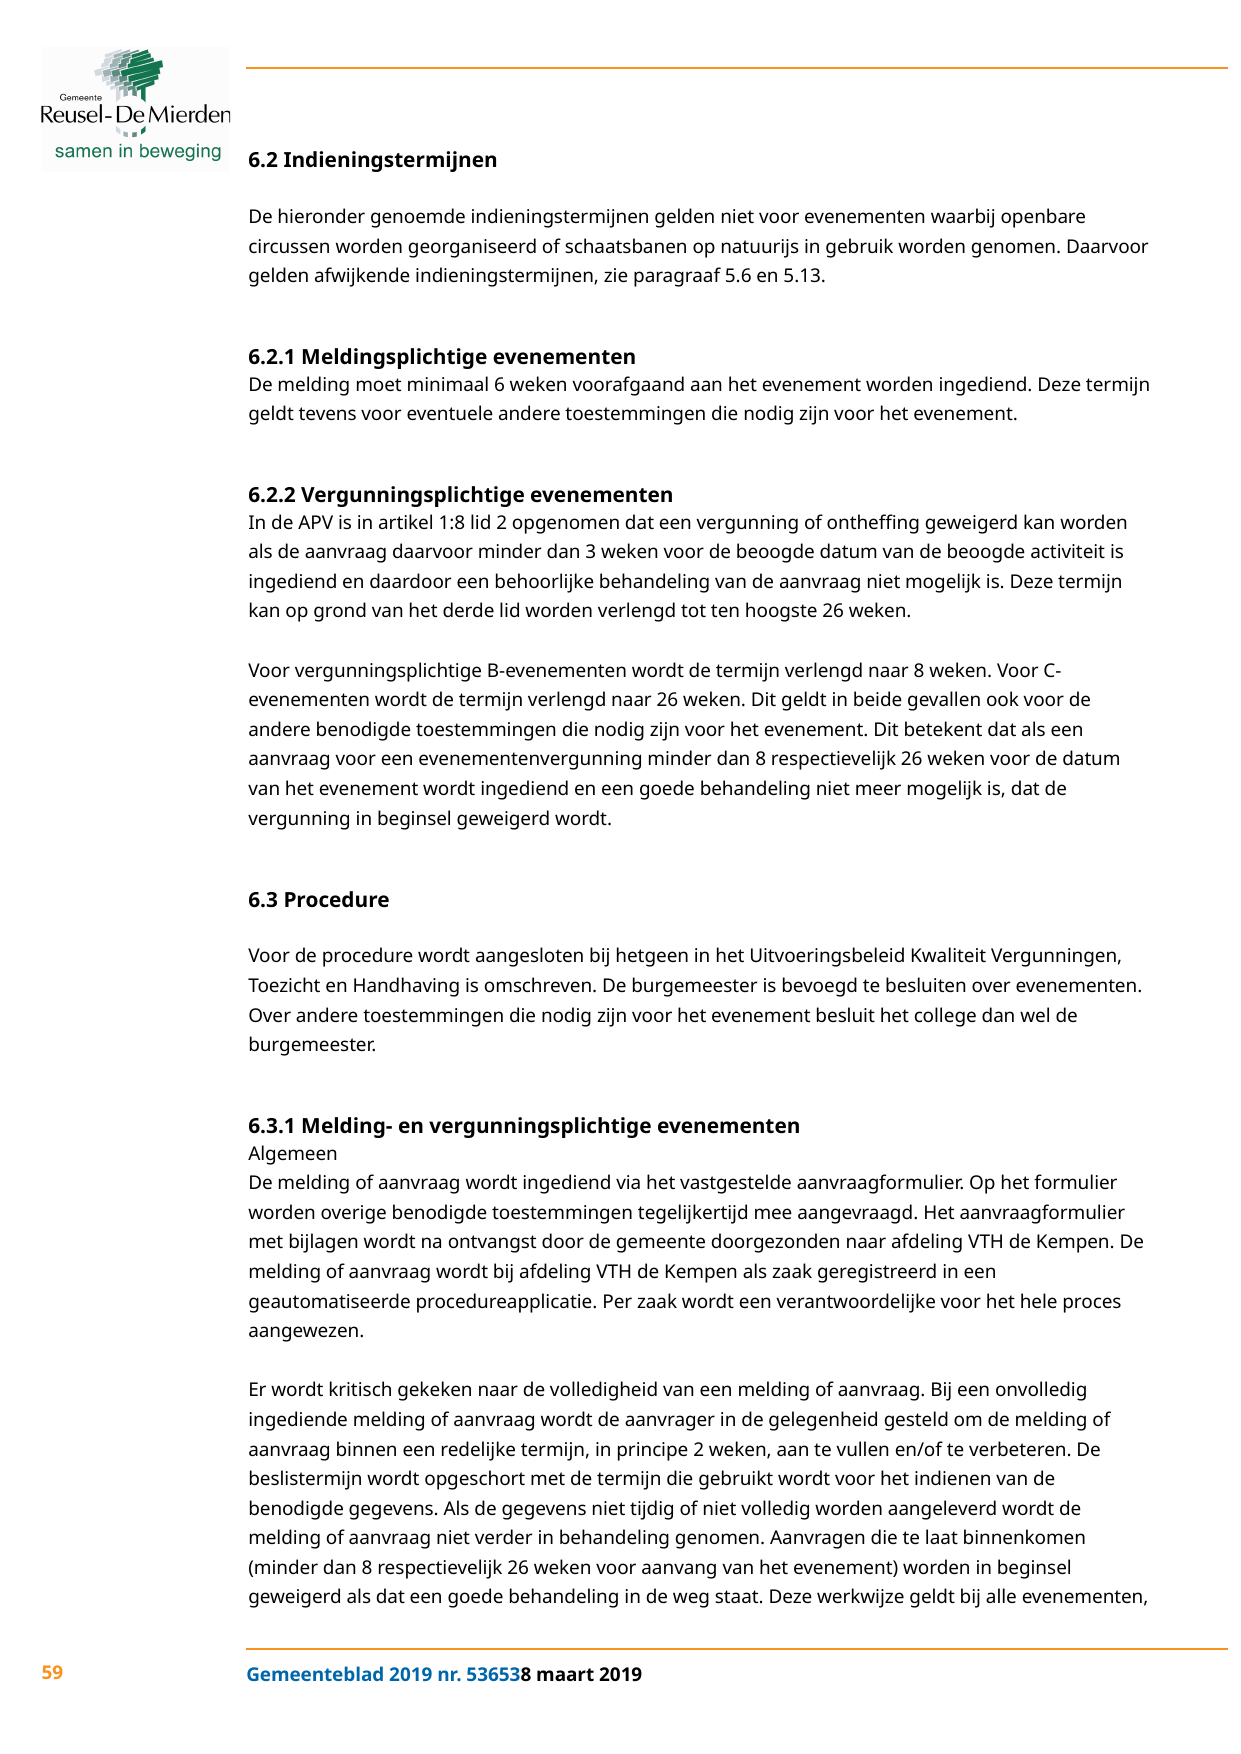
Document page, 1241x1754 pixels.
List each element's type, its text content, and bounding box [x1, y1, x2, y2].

text 6.2 Indieningstermijnen [248, 145, 1152, 174]
text Er wordt kritisch gekeken naar de volledigheid van een melding of aanvraag. Bij een onvolledig ingediende melding of aanvraag wordt de aanvrager in de gelegenheid gesteld om de melding of aanvraag binnen een redelijke termijn, in principe 2 weken, aan te vullen en/of te verbeteren. De beslistermijn wordt opgeschort met de termijn die gebruikt wordt voor het indienen van de benodigde gegevens. Als de gegevens niet tijdig of niet volledig worden aangeleverd wordt de melding of aanvraag niet verder in behandeling genomen. Aanvragen die te laat binnenkomen (minder dan 8 respectievelijk 26 weken voor aanvang van het evenement) worden in beginsel geweigerd als dat een goede behandeling in de weg staat. Deze werkwijze geldt bij alle evenementen, [248, 1377, 1152, 1609]
text De melding moet minimaal 6 weken voorafgaand aan het evenement worden ingediend. Deze termijn geldt tevens voor eventuele andere toestemmingen die nodig zijn voor het evenement. [248, 371, 1152, 426]
text 6.2.1 Meldingsplichtige evenementen [248, 342, 1152, 371]
text Voor de procedure wordt aangesloten bij hetgeen in het Uitvoeringsbeleid Kwaliteit Vergunningen, Toezicht en Handhaving is omschreven. De burgemeester is bevoegd te besluiten over evenementen. Over andere toestemmingen die nodig zijn voor het evenement besluit het college dan wel de burgemeester. [248, 943, 1152, 1057]
text 6.3.1 Melding- en vergunningsplichtige evenementen [248, 1111, 1152, 1140]
text De melding of aanvraag wordt ingediend via het vastgestelde aanvraagformulier. Op het formulier worden overige benodigde toestemmingen tegelijkertijd mee aangevraagd. Het aanvraagformulier met bijlagen wordt na ontvangst door de gemeente doorgezonden naar afdeling VTH de Kempen. De melding of aanvraag wordt bij afdeling VTH de Kempen als zaak geregistreerd in een geautomatiseerde procedureapplicatie. Per zaak wordt een verantwoordelijke voor het hele proces aangewezen. [248, 1169, 1152, 1343]
picture [41, 47, 231, 172]
text In de APV is in artikel 1:8 lid 2 opgenomen dat een vergunning of ontheffing geweigerd kan worden als de aanvraag daarvoor minder dan 3 weken voor de beoogde datum van de beoogde activiteit is ingediend en daardoor een behoorlijke behandeling van de aanvraag niet mogelijk is. Deze termijn kan op grond van het derde lid worden verlengd tot ten hoogste 26 weken. [248, 509, 1152, 623]
text De hieronder genoemde indieningstermijnen gelden niet voor evenementen waarbij openbare circussen worden georganiseerd of schaatsbanen op natuurijs in gebruik worden genomen. Daarvoor gelden afwijkende indieningstermijnen, zie paragraaf 5.6 en 5.13. [248, 203, 1152, 288]
text 6.3 Procedure [248, 885, 1152, 913]
text 6.2.2 Vergunningsplichtige evenementen [248, 480, 1152, 509]
text Algemeen [248, 1140, 1152, 1166]
text Voor vergunningsplichtige B-evenementen wordt de termijn verlengd naar 8 weken. Voor C-evenementen wordt de termijn verlengd naar 26 weken. Dit geldt in beide gevallen ook voor de andere benodigde toestemmingen die nodig zijn voor het evenement. Dit betekent dat als een aanvraag voor een evenementenvergunning minder dan 8 respectievelijk 26 weken voor de datum van het evenement wordt ingediend en een goede behandeling niet meer mogelijk is, dat de vergunning in beginsel geweigerd wordt. [248, 657, 1152, 830]
